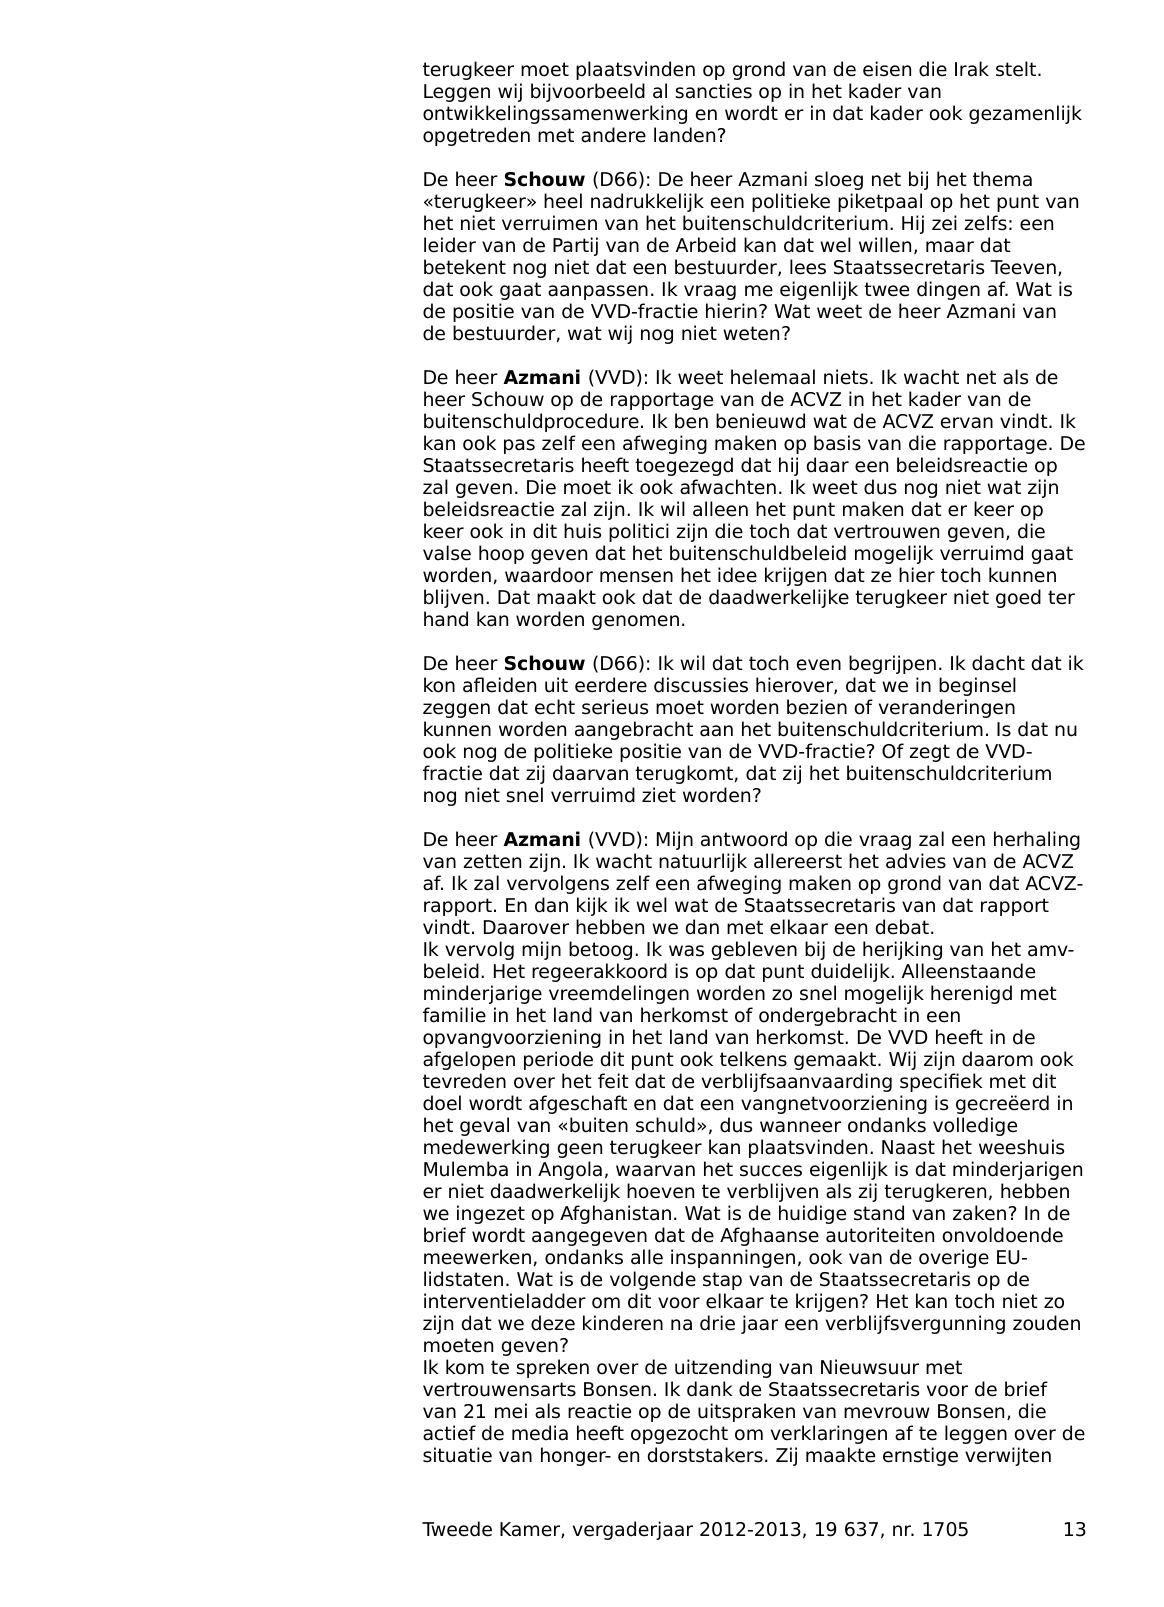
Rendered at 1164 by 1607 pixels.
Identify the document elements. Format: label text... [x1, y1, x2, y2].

text Ik kom te spreken over de uitzending van Nieuwsuur met vertrouwensarts Bonsen. Ik dank de Staatssecretaris voor de brief van 21 mei als reactie op de uitspraken van mevrouw Bonsen, die actief de media heeft opgezocht om verklaringen af te leggen over de situatie van honger- en dorststakers. Zij maakte ernstige verwijten [422, 1357, 1087, 1467]
text De heer Azmani (VVD): Ik weet helemaal niets. Ik wacht net als de heer Schouw op de rapportage van de ACVZ in het kader van de buitenschuldprocedure. Ik ben benieuwd wat de ACVZ ervan vindt. Ik kan ook pas zelf een afweging maken op basis van die rapportage. De Staatssecretaris heeft toegezegd dat hij daar een beleidsreactie op zal geven. Die moet ik ook afwachten. Ik weet dus nog niet wat zijn beleidsreactie zal zijn. Ik wil alleen het punt maken dat er keer op keer ook in dit huis politici zijn die toch dat vertrouwen geven, die valse hoop geven dat het buitenschuldbeleid mogelijk verruimd gaat worden, waardoor mensen het idee krijgen dat ze hier toch kunnen blijven. Dat maakt ook dat de daadwerkelijke terugkeer niet goed ter hand kan worden genomen. [422, 367, 1087, 631]
text De heer Schouw (D66): De heer Azmani sloeg net bij het thema «terugkeer» heel nadrukkelijk een politieke piketpaal op het punt van het niet verruimen van het buitenschuldcriterium. Hij zei zelfs: een leider van de Partij van de Arbeid kan dat wel willen, maar dat betekent nog niet dat een bestuurder, lees Staatssecretaris Teeven, dat ook gaat aanpassen. Ik vraag me eigenlijk twee dingen af. Wat is de positie van de VVD-fractie hierin? Wat weet de heer Azmani van de bestuurder, wat wij nog niet weten? [422, 169, 1087, 345]
text De heer Schouw (D66): Ik wil dat toch even begrijpen. Ik dacht dat ik kon afleiden uit eerdere discussies hierover, dat we in beginsel zeggen dat echt serieus moet worden bezien of veranderingen kunnen worden aangebracht aan het buitenschuldcriterium. Is dat nu ook nog de politieke positie van de VVD-fractie? Of zegt de VVD-fractie dat zij daarvan terugkomt, dat zij het buitenschuldcriterium nog niet snel verruimd ziet worden? [422, 653, 1087, 807]
text De heer Azmani (VVD): Mijn antwoord op die vraag zal een herhaling van zetten zijn. Ik wacht natuurlijk allereerst het advies van de ACVZ af. Ik zal vervolgens zelf een afweging maken op grond van dat ACVZ-rapport. En dan kijk ik wel wat de Staatssecretaris van dat rapport vindt. Daarover hebben we dan met elkaar een debat. [422, 829, 1087, 939]
text terugkeer moet plaatsvinden op grond van de eisen die Irak stelt. Leggen wij bijvoorbeeld al sancties op in het kader van ontwikkelingssamenwerking en wordt er in dat kader ook gezamenlijk opgetreden met andere landen? [422, 59, 1087, 147]
text Ik vervolg mijn betoog. Ik was gebleven bij de herijking van het amv-beleid. Het regeerakkoord is op dat punt duidelijk. Alleenstaande minderjarige vreemdelingen worden zo snel mogelijk herenigd met familie in het land van herkomst of ondergebracht in een opvangvoorziening in het land van herkomst. De VVD heeft in de afgelopen periode dit punt ook telkens gemaakt. Wij zijn daarom ook tevreden over het feit dat de verblijfsaanvaarding specifiek met dit doel wordt afgeschaft en dat een vangnetvoorziening is gecreëerd in het geval van «buiten schuld», dus wanneer ondanks volledige medewerking geen terugkeer kan plaatsvinden. Naast het weeshuis Mulemba in Angola, waarvan het succes eigenlijk is dat minderjarigen er niet daadwerkelijk hoeven te verblijven als zij terugkeren, hebben we ingezet op Afghanistan. Wat is de huidige stand van zaken? In de brief wordt aangegeven dat de Afghaanse autoriteiten onvoldoende meewerken, ondanks alle inspanningen, ook van de overige EU-lidstaten. Wat is de volgende stap van de Staatssecretaris op de interventieladder om dit voor elkaar te krijgen? Het kan toch niet zo zijn dat we deze kinderen na drie jaar een verblijfsvergunning zouden moeten geven? [422, 939, 1087, 1357]
